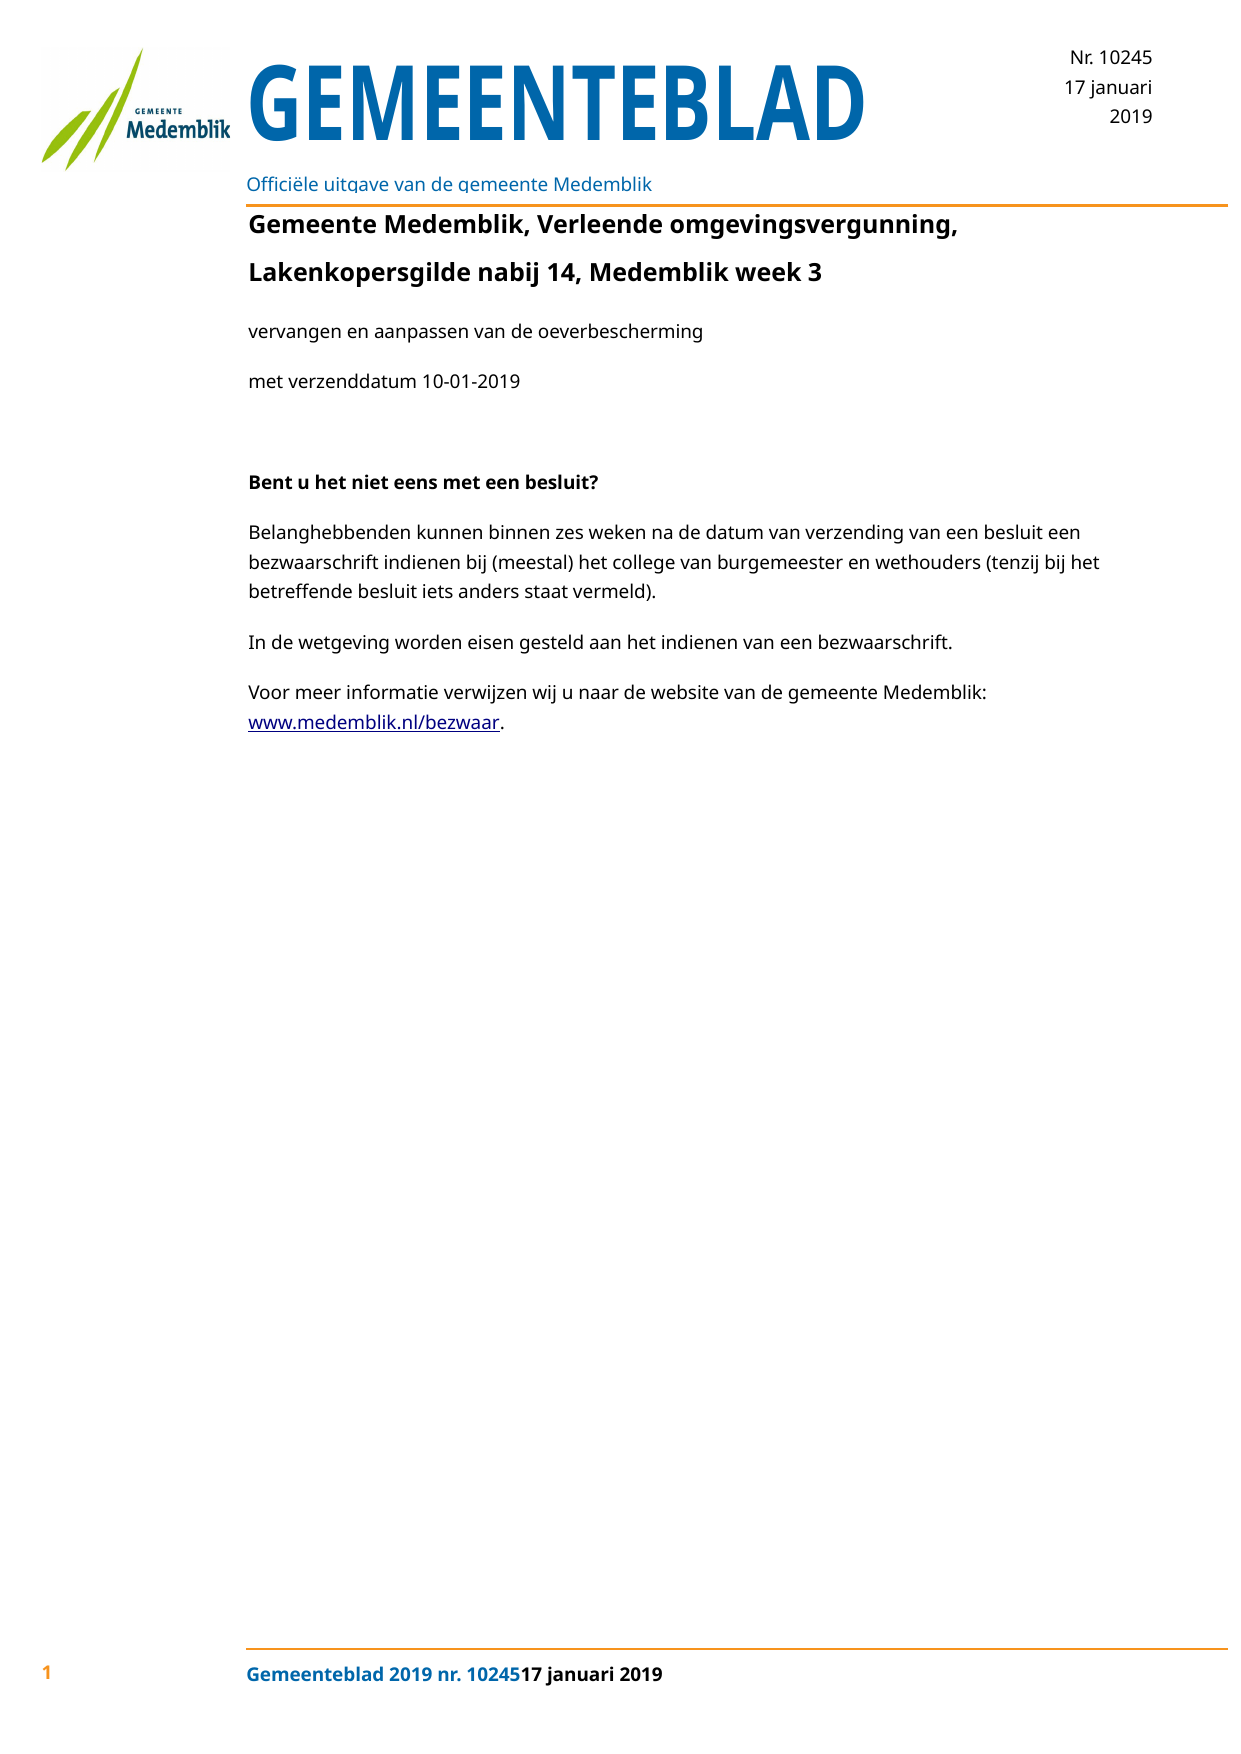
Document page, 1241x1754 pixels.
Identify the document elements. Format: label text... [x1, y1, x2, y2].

text Belanghebbenden kunnen binnen zes weken na de datum van verzending van een besluit een bezwaarschrift indienen bij (meestal) het college van burgemeester en wethouders (tenzij bij het betreffende besluit iets anders staat vermeld). [248, 519, 1152, 604]
text met verzenddatum 10-01-2019 [248, 368, 1152, 394]
picture [41, 47, 231, 172]
text Bent u het niet eens met een besluit? [248, 469, 1152, 495]
text Voor meer informatie verwijzen wij u naar de website van de gemeente Medemblik: www.medemblik.nl/bezwaar. [248, 679, 1152, 735]
text vervangen en aanpassen van de oeverbescherming [248, 318, 1152, 344]
text Gemeente Medemblik, Verleende omgevingsvergunning, Lakenkopersgilde nabij 14, Medemblik week 3 [248, 207, 1152, 288]
text In de wetgeving worden eisen gesteld aan het indienen van een bezwaarschrift. [248, 629, 1152, 655]
